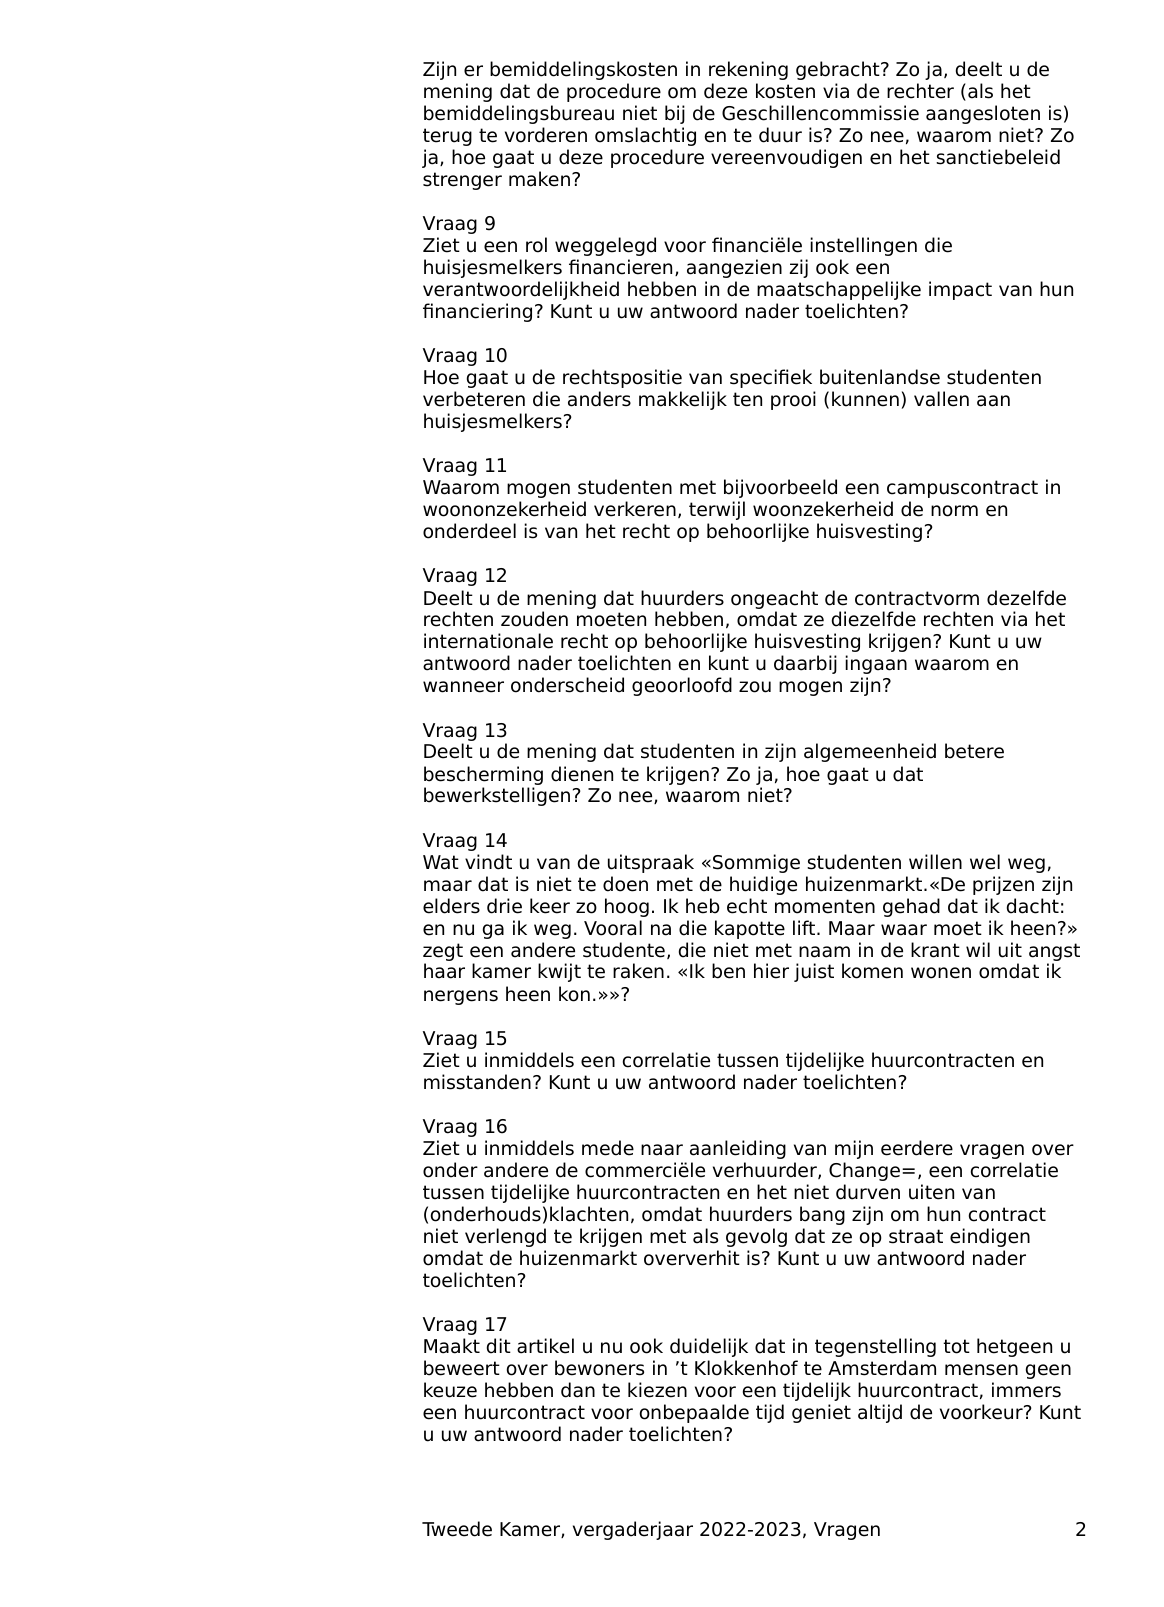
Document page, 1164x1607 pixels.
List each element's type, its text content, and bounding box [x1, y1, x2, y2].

text Ziet u inmiddels mede naar aanleiding van mijn eerdere vragen over onder andere de commerciële verhuurder, Change=, een correlatie tussen tijdelijke huurcontracten en het niet durven uiten van (onderhouds)klachten, omdat huurders bang zijn om hun contract niet verlengd te krijgen met als gevolg dat ze op straat eindigen omdat de huizenmarkt oververhit is? Kunt u uw antwoord nader toelichten? [422, 1138, 1087, 1292]
text Vraag 10 [422, 345, 1087, 367]
text Vraag 16 [422, 1116, 1087, 1138]
text Ziet u een rol weggelegd voor financiële instellingen die huisjesmelkers financieren, aangezien zij ook een verantwoordelijkheid hebben in de maatschappelijke impact van hun financiering? Kunt u uw antwoord nader toelichten? [422, 235, 1087, 323]
text Vraag 17 [422, 1314, 1087, 1336]
text Ziet u inmiddels een correlatie tussen tijdelijke huurcontracten en misstanden? Kunt u uw antwoord nader toelichten? [422, 1049, 1087, 1093]
text Zijn er bemiddelingskosten in rekening gebracht? Zo ja, deelt u de mening dat de procedure om deze kosten via de rechter (als het bemiddelingsbureau niet bij de Geschillencommissie aangesloten is) terug te vorderen omslachtig en te duur is? Zo nee, waarom niet? Zo ja, hoe gaat u deze procedure vereenvoudigen en het sanctiebeleid strenger maken? [422, 59, 1087, 191]
text Vraag 12 [422, 565, 1087, 587]
text Vraag 13 [422, 719, 1087, 741]
text Vraag 11 [422, 455, 1087, 477]
text Hoe gaat u de rechtspositie van specifiek buitenlandse studenten verbeteren die anders makkelijk ten prooi (kunnen) vallen aan huisjesmelkers? [422, 367, 1087, 433]
text Deelt u de mening dat studenten in zijn algemeenheid betere bescherming dienen te krijgen? Zo ja, hoe gaat u dat bewerkstelligen? Zo nee, waarom niet? [422, 741, 1087, 807]
text Vraag 14 [422, 829, 1087, 852]
text Vraag 9 [422, 213, 1087, 235]
text Vraag 15 [422, 1028, 1087, 1049]
text Maakt dit artikel u nu ook duidelijk dat in tegenstelling tot hetgeen u beweert over bewoners in ’t Klokkenhof te Amsterdam mensen geen keuze hebben dan te kiezen voor een tijdelijk huurcontract, immers een huurcontract voor onbepaalde tijd geniet altijd de voorkeur? Kunt u uw antwoord nader toelichten? [422, 1336, 1087, 1446]
text Wat vindt u van de uitspraak «Sommige studenten willen wel weg, maar dat is niet te doen met de huidige huizenmarkt.«De prijzen zijn elders drie keer zo hoog. Ik heb echt momenten gehad dat ik dacht: en nu ga ik weg. Vooral na die kapotte lift. Maar waar moet ik heen?» zegt een andere studente, die niet met naam in de krant wil uit angst haar kamer kwijt te raken. «Ik ben hier juist komen wonen omdat ik nergens heen kon.»»? [422, 852, 1087, 1005]
text Deelt u de mening dat huurders ongeacht de contractvorm dezelfde rechten zouden moeten hebben, omdat ze diezelfde rechten via het internationale recht op behoorlijke huisvesting krijgen? Kunt u uw antwoord nader toelichten en kunt u daarbij ingaan waarom en wanneer onderscheid geoorloofd zou mogen zijn? [422, 587, 1087, 697]
text Waarom mogen studenten met bijvoorbeeld een campuscontract in woononzekerheid verkeren, terwijl woonzekerheid de norm en onderdeel is van het recht op behoorlijke huisvesting? [422, 477, 1087, 543]
